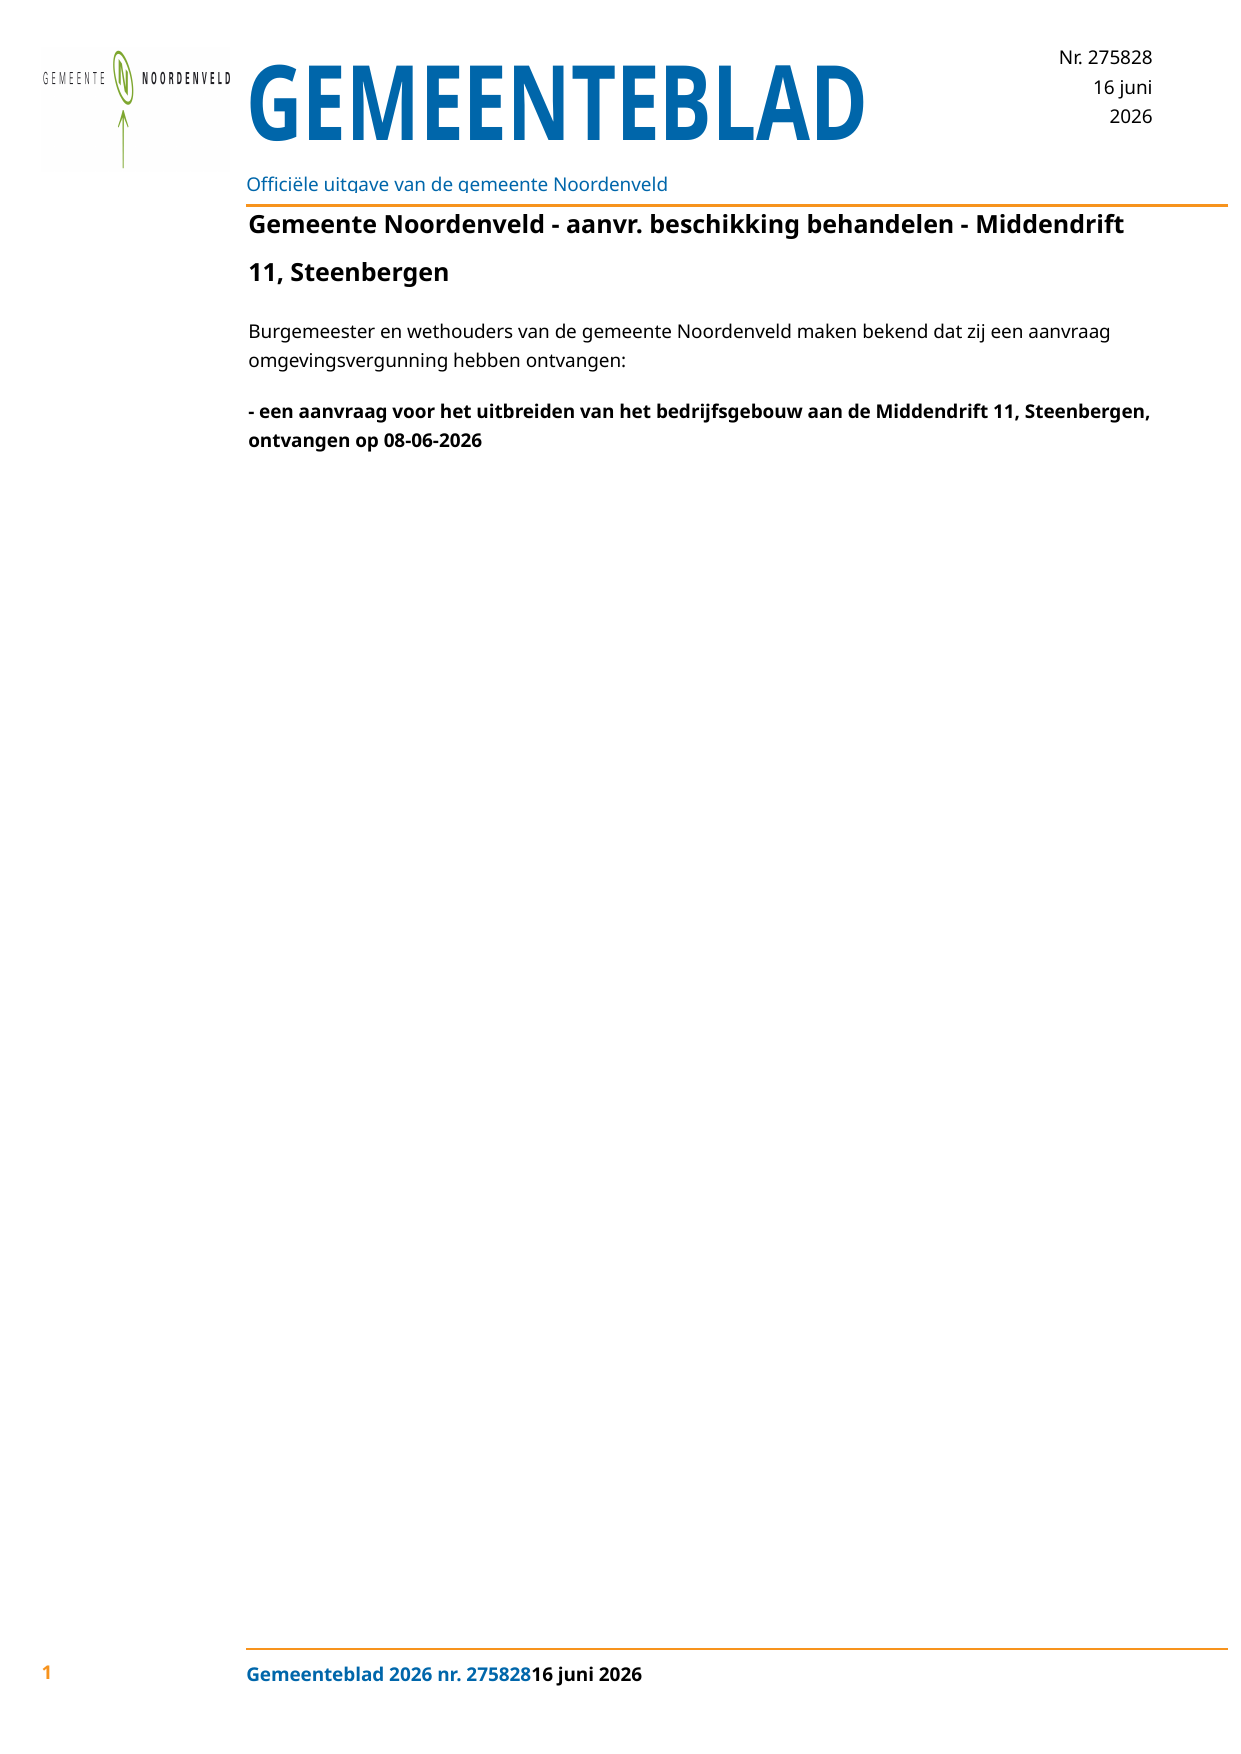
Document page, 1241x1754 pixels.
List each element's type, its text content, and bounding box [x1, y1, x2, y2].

picture [41, 47, 231, 172]
text - een aanvraag voor het uitbreiden van het bedrijfsgebouw aan de Middendrift 11, Steenbergen, ontvangen op 08-06-2026 [248, 398, 1152, 453]
text Burgemeester en wethouders van de gemeente Noordenveld maken bekend dat zij een aanvraag omgevingsvergunning hebben ontvangen: [248, 318, 1152, 373]
text Gemeente Noordenveld - aanvr. beschikking behandelen - Middendrift 11, Steenbergen [248, 207, 1152, 288]
